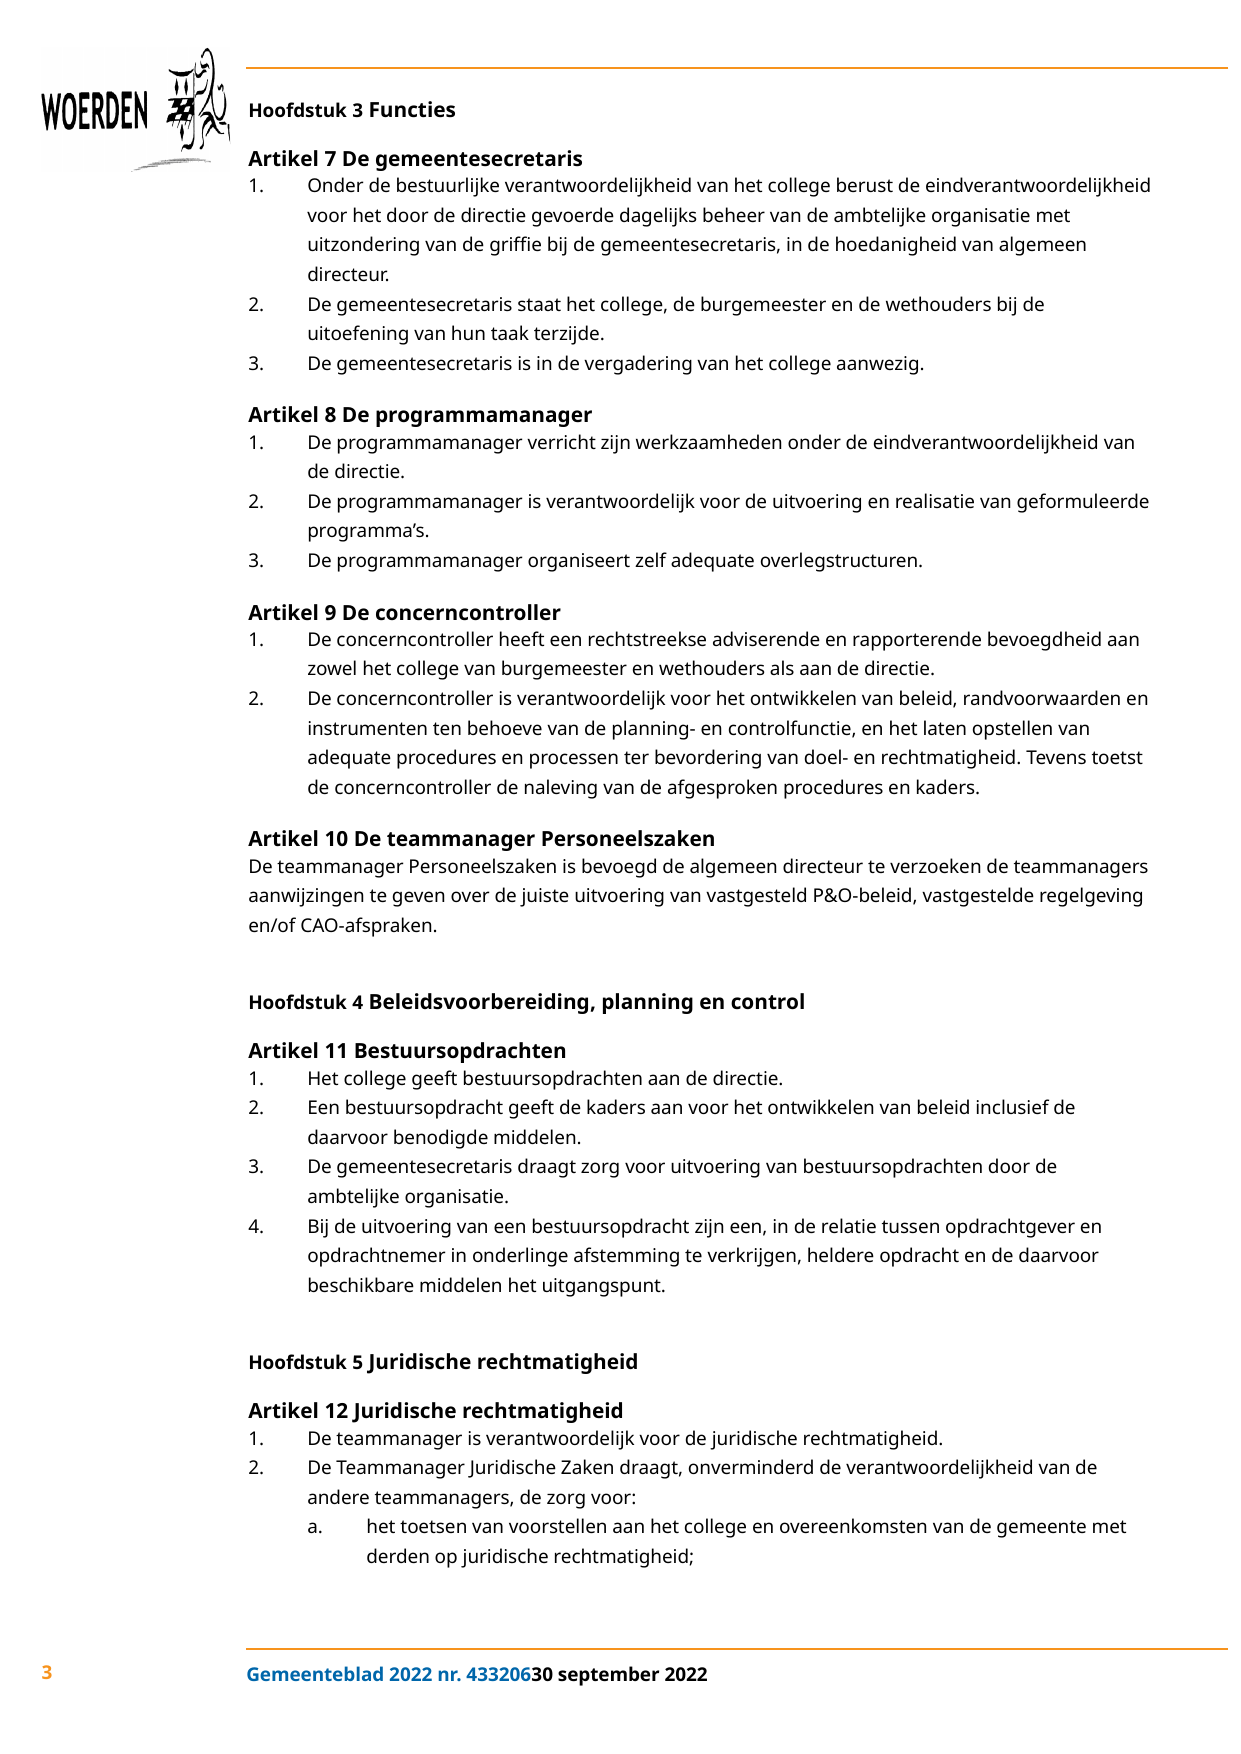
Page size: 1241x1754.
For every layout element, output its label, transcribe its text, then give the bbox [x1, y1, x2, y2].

list De programmamanager organiseert zelf adequate overlegstructuren. [248, 547, 1152, 573]
list het toetsen van voorstellen aan het college en overeenkomsten van de gemeente met derden op juridische rechtmatigheid; [307, 1514, 1152, 1569]
list De gemeentesecretaris staat het college, de burgemeester en de wethouders bij de uitoefening van hun taak terzijde. [248, 291, 1152, 346]
picture [41, 47, 231, 172]
text Hoofdstuk 4 Beleidsvoorbereiding, planning en control [248, 987, 1152, 1016]
text Hoofdstuk 3 Functies [248, 95, 1152, 123]
list Het college geeft bestuursopdrachten aan de directie. [248, 1065, 1152, 1091]
list Onder de bestuurlijke verantwoordelijkheid van het college berust de eindverantwoordelijkheid voor het door de directie gevoerde dagelijks beheer van de ambtelijke organisatie met uitzondering van de griffie bij de gemeentesecretaris, in de hoedanigheid van algemeen directeur. [248, 172, 1152, 287]
list De concerncontroller is verantwoordelijk voor het ontwikkelen van beleid, randvoorwaarden en instrumenten ten behoeve van de planning- en controlfunctie, en het laten opstellen van adequate procedures en processen ter bevordering van doel- en rechtmatigheid. Tevens toetst de concerncontroller de naleving van de afgesproken procedures en kaders. [248, 685, 1152, 800]
text Artikel 7 De gemeentesecretaris [248, 144, 1152, 172]
list De teammanager is verantwoordelijk voor de juridische rechtmatigheid. [248, 1425, 1152, 1451]
text De teammanager Personeelszaken is bevoegd de algemeen directeur te verzoeken de teammanagers aanwijzingen te geven over de juiste uitvoering van vastgesteld P&O-beleid, vastgestelde regelgeving en/of CAO-afspraken. [248, 853, 1152, 938]
text Artikel 8 De programmamanager [248, 400, 1152, 429]
list De programmamanager verricht zijn werkzaamheden onder de eindverantwoordelijkheid van de directie. [248, 429, 1152, 484]
text Hoofdstuk 5 Juridische rechtmatigheid [248, 1347, 1152, 1376]
text Artikel 10 De teammanager Personeelszaken [248, 824, 1152, 853]
list De gemeentesecretaris draagt zorg voor uitvoering van bestuursopdrachten door de ambtelijke organisatie. [248, 1154, 1152, 1209]
text Artikel 9 De concerncontroller [248, 598, 1152, 626]
list Een bestuursopdracht geeft de kaders aan voor het ontwikkelen van beleid inclusief de daarvoor benodigde middelen. [248, 1094, 1152, 1150]
list Bij de uitvoering van een bestuursopdracht zijn een, in de relatie tussen opdrachtgever en opdrachtnemer in onderlinge afstemming te verkrijgen, heldere opdracht en de daarvoor beschikbare middelen het uitgangspunt. [248, 1213, 1152, 1298]
list De gemeentesecretaris is in de vergadering van het college aanwezig. [248, 350, 1152, 376]
list De programmamanager is verantwoordelijk voor de uitvoering en realisatie van geformuleerde programma’s. [248, 488, 1152, 543]
list De Teammanager Juridische Zaken draagt, onverminderd de verantwoordelijkheid van de andere teammanagers, de zorg voor: [248, 1454, 1152, 1510]
text Artikel 12 Juridische rechtmatigheid [248, 1396, 1152, 1425]
list De concerncontroller heeft een rechtstreekse adviserende en rapporterende bevoegdheid aan zowel het college van burgemeester en wethouders als aan de directie. [248, 626, 1152, 681]
text Artikel 11 Bestuursopdrachten [248, 1036, 1152, 1065]
